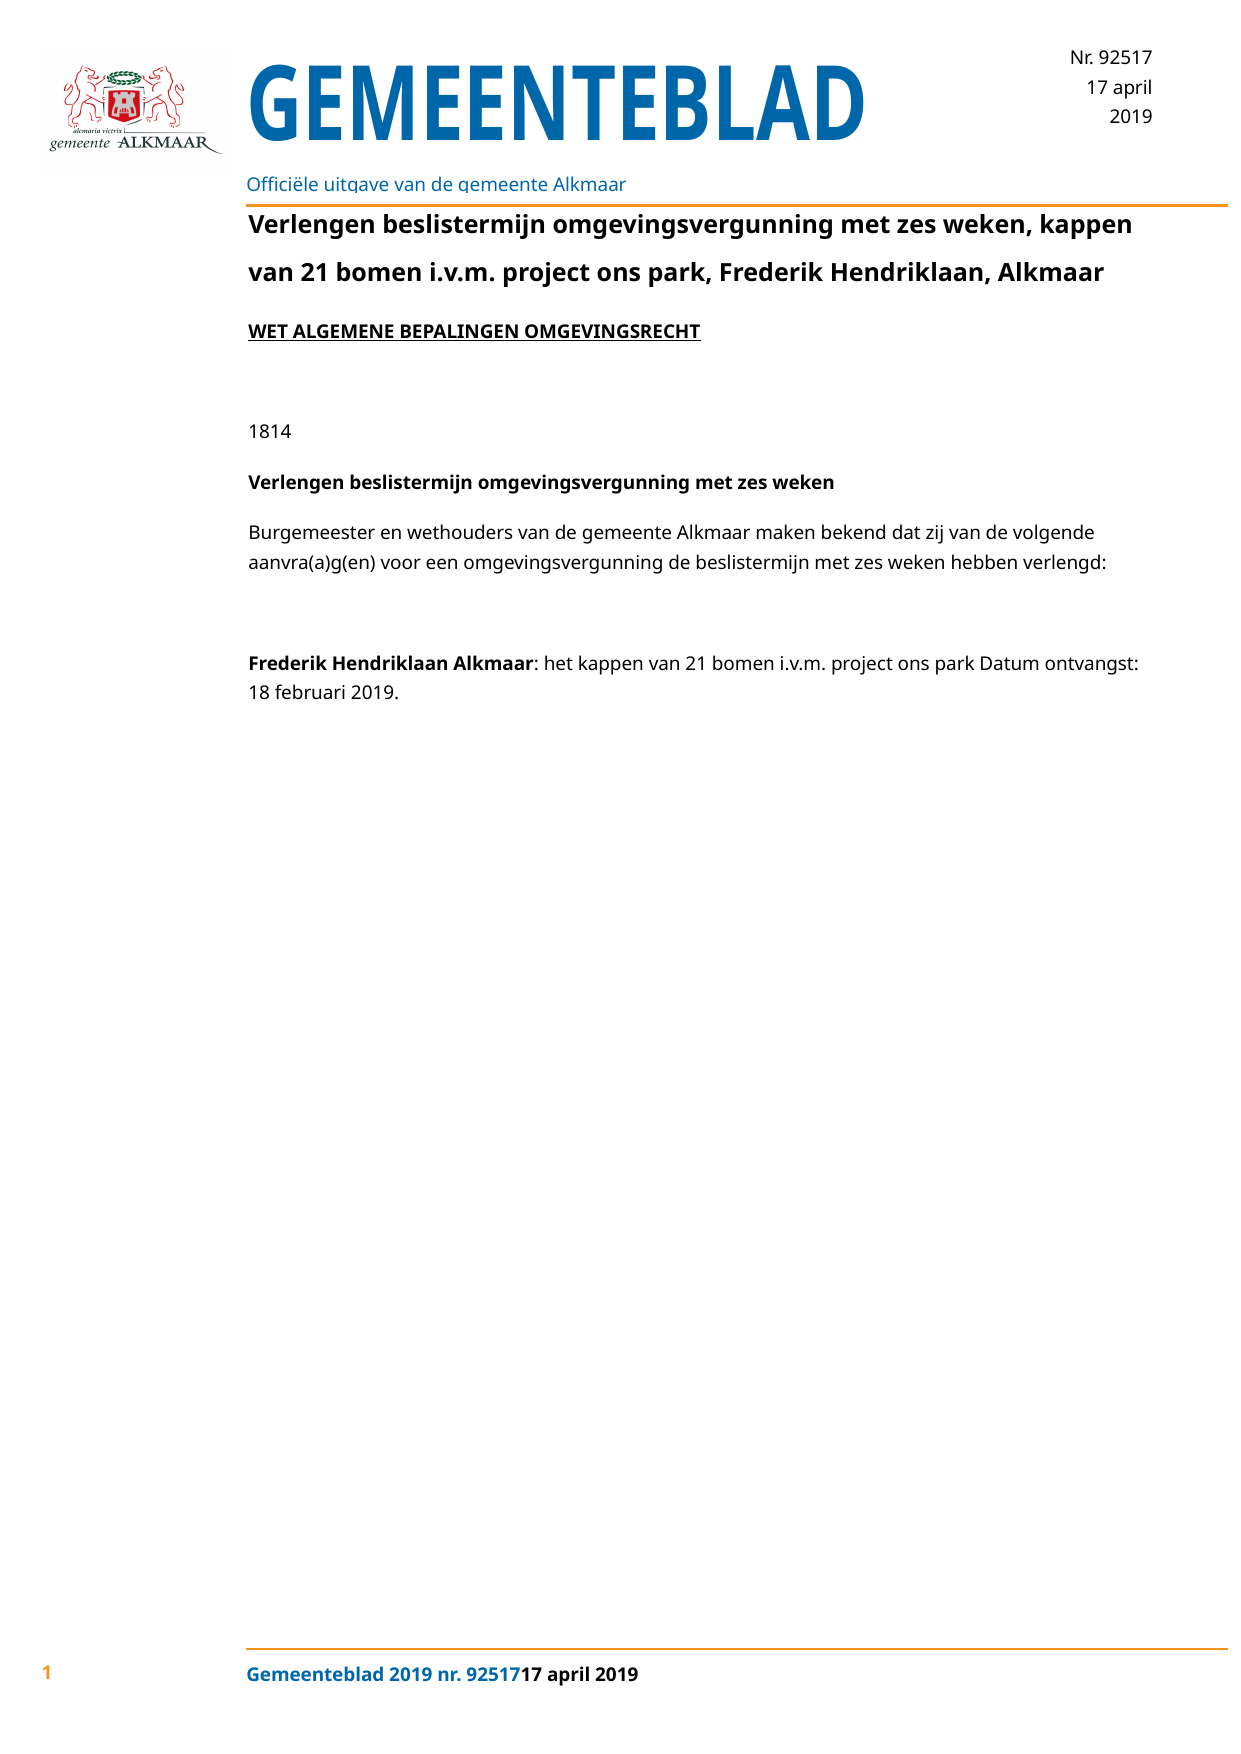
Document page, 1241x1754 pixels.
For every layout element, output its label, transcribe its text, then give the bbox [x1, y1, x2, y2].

text Frederik Hendriklaan Alkmaar: het kappen van 21 bomen i.v.m. project ons park Datum ontvangst: 18 februari 2019. [248, 650, 1152, 705]
text Burgemeester en wethouders van de gemeente Alkmaar maken bekend dat zij van de volgende aanvra(a)g(en) voor een omgevingsvergunning de beslistermijn met zes weken hebben verlengd: [248, 519, 1152, 575]
text WET ALGEMENE BEPALINGEN OMGEVINGSRECHT [248, 318, 1152, 344]
text 1814 [248, 419, 1152, 444]
text Verlengen beslistermijn omgevingsvergunning met zes weken [248, 469, 1152, 495]
text Verlengen beslistermijn omgevingsvergunning met zes weken, kappen van 21 bomen i.v.m. project ons park, Frederik Hendriklaan, Alkmaar [248, 207, 1152, 288]
picture [41, 47, 231, 172]
